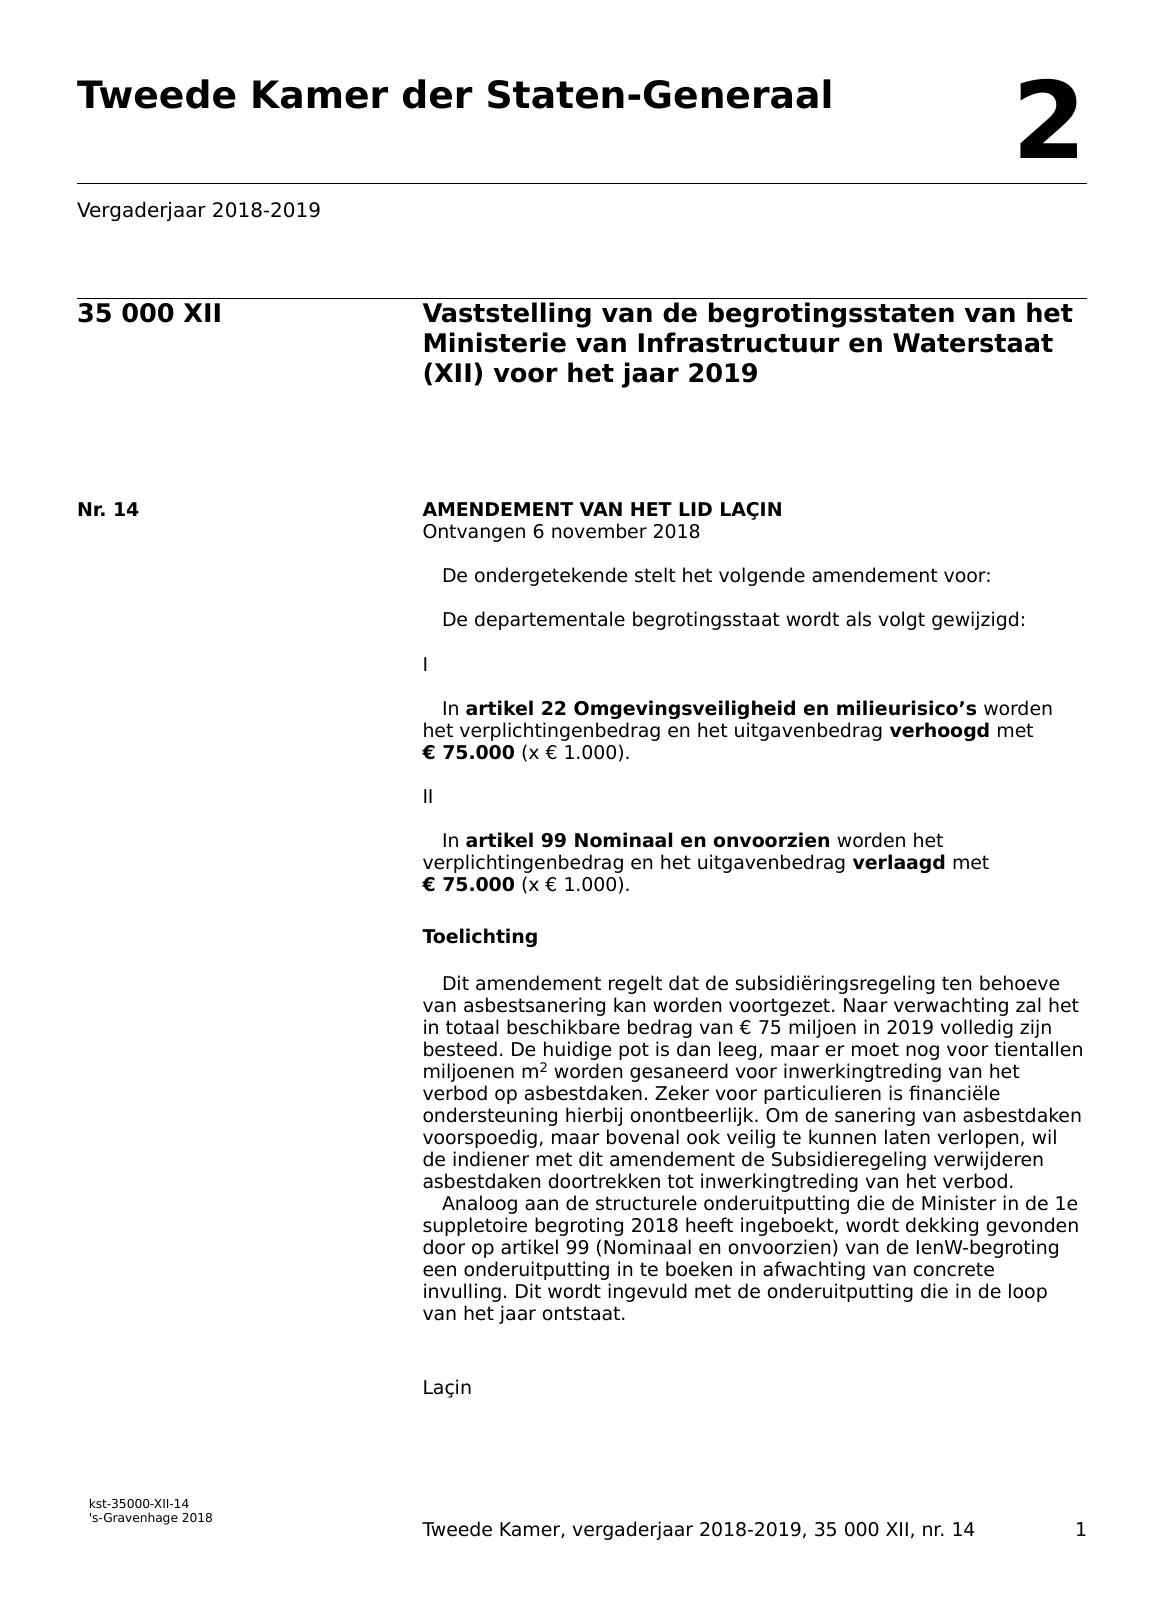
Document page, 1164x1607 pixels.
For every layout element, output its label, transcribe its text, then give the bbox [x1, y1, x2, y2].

text In artikel 99 Nominaal en onvoorzien worden het verplichtingenbedrag en het uitgavenbedrag verlaagd met € 75.000 (x € 1.000). [422, 830, 1087, 896]
table_cell Vergaderjaar 2018-2019 [77, 184, 1087, 298]
text II [422, 786, 1087, 808]
table_header 2 [886, 59, 1087, 183]
table_header Tweede Kamer der Staten-Generaal [77, 59, 886, 183]
text Dit amendement regelt dat de subsidiëringsregeling ten behoeve van asbestsanering kan worden voortgezet. Naar verwachting zal het in totaal beschikbare bedrag van € 75 miljoen in 2019 volledig zijn besteed. De huidige pot is dan leeg, maar er moet nog voor tientallen miljoenen m2 worden gesaneerd voor inwerkingtreding van het verbod op asbestdaken. Zeker voor particulieren is financiële ondersteuning hierbij onontbeerlijk. Om de sanering van asbestdaken voorspoedig, maar bovenal ook veilig te kunnen laten verlopen, wil de indiener met dit amendement de Subsidieregeling verwijderen asbestdaken doortrekken tot inwerkingtreding van het verbod. [422, 973, 1087, 1193]
subtitle 35 000 XII Vaststelling van de begrotingsstaten van het Ministerie van Infrastructuur en Waterstaat (XII) voor het jaar 2019 [77, 299, 1087, 388]
text Laçin [422, 1354, 1087, 1398]
text 's-Gravenhage 2018 [88, 1511, 323, 1525]
subtitle Toelichting [422, 926, 1087, 948]
text De ondergetekende stelt het volgende amendement voor: [422, 565, 1087, 587]
text De departementale begrotingsstaat wordt als volgt gewijzigd: [422, 609, 1087, 631]
text In artikel 22 Omgevingsveiligheid en milieurisico’s worden het verplichtingenbedrag en het uitgavenbedrag verhoogd met € 75.000 (x € 1.000). [422, 698, 1087, 764]
text Analoog aan de structurele onderuitputting die de Minister in de 1e suppletoire begroting 2018 heeft ingeboekt, wordt dekking gevonden door op artikel 99 (Nominaal en onvoorzien) van de IenW-begroting een onderuitputting in te boeken in afwachting van concrete invulling. Dit wordt ingevuld met de onderuitputting die in de loop van het jaar ontstaat. [422, 1193, 1087, 1324]
text kst-35000-XII-14 [88, 1497, 323, 1511]
subtitle Nr. 14 AMENDEMENT VAN HET LID LAÇIN [77, 499, 1087, 521]
text Ontvangen 6 november 2018 [422, 521, 1087, 543]
text I [422, 653, 1087, 676]
